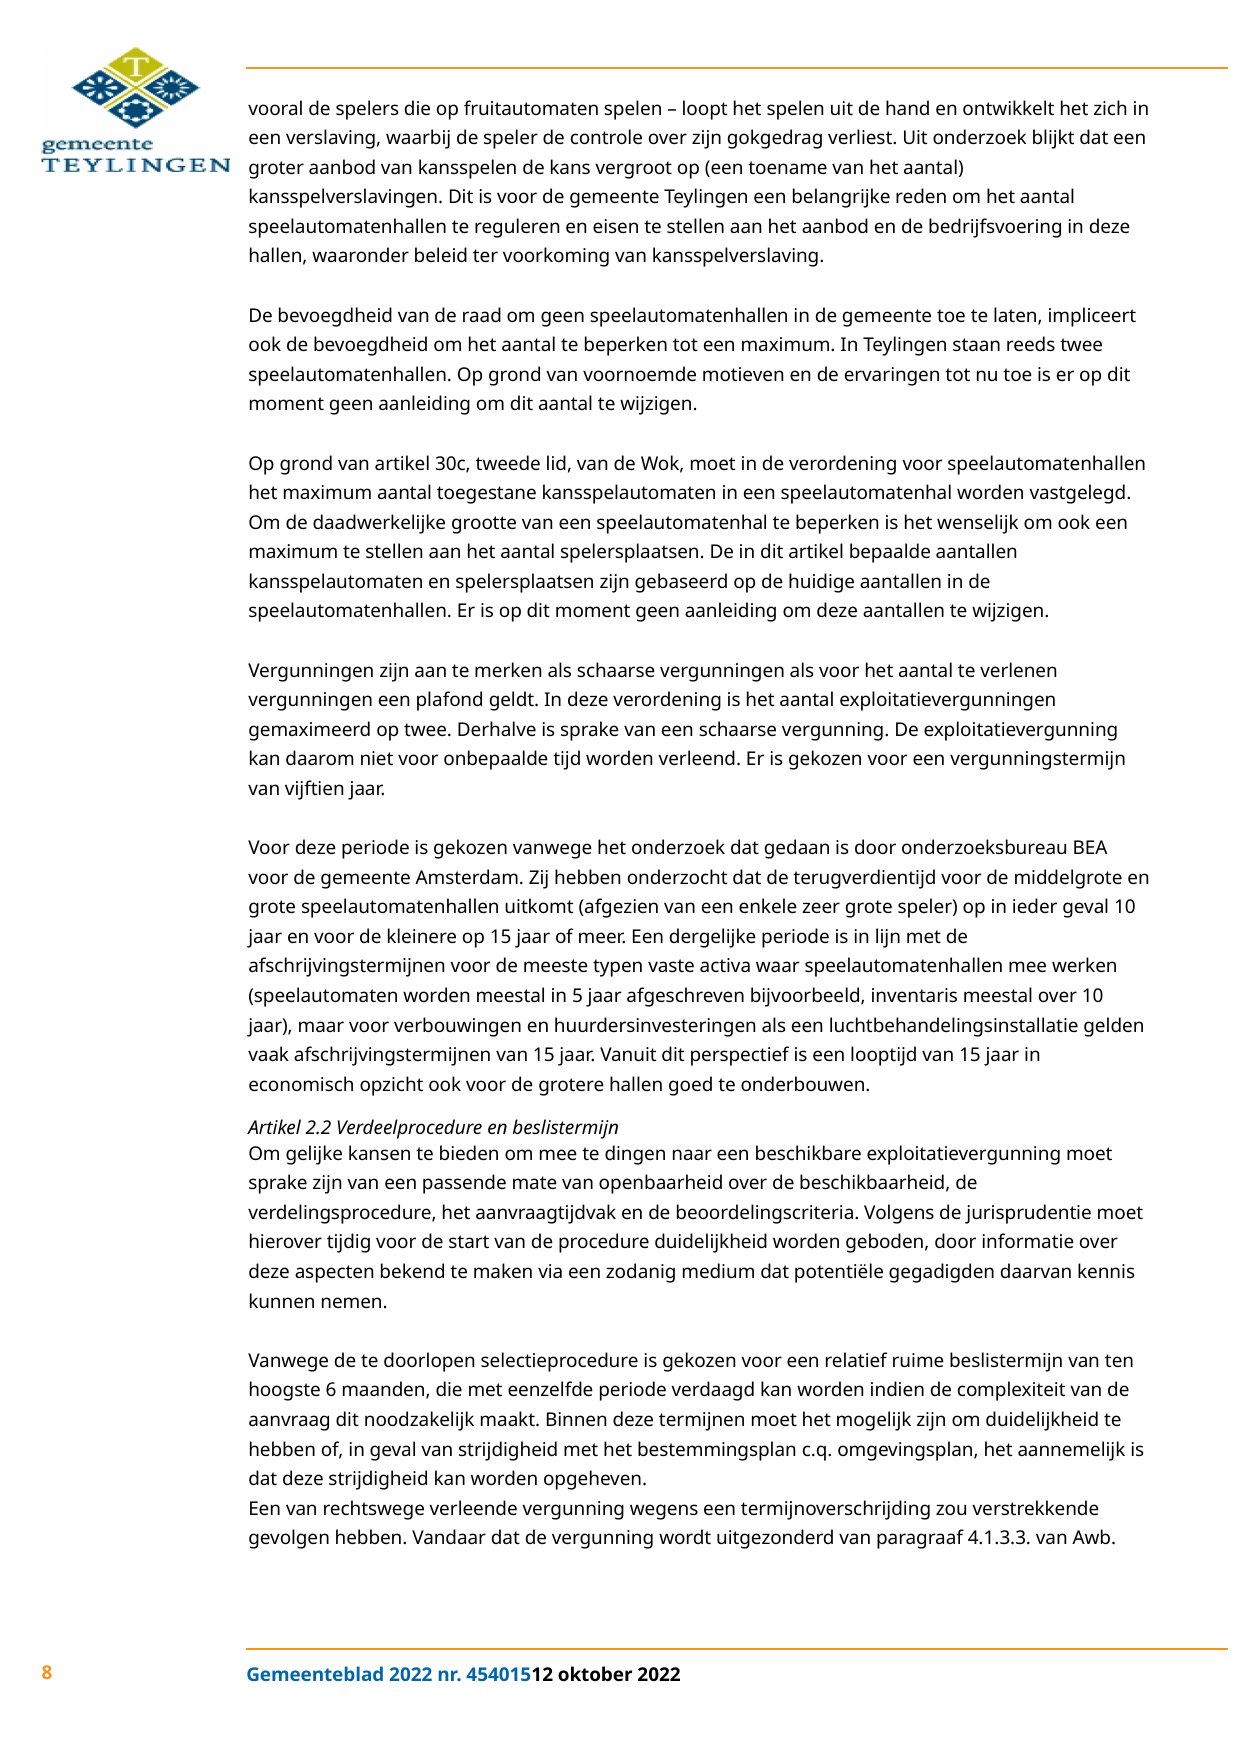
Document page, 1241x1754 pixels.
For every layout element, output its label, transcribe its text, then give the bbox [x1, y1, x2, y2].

picture [41, 47, 231, 172]
text Om gelijke kansen te bieden om mee te dingen naar een beschikbare exploitatievergunning moet sprake zijn van een passende mate van openbaarheid over de beschikbaarheid, de verdelingsprocedure, het aanvraagtijdvak en de beoordelingscriteria. Volgens de jurisprudentie moet hierover tijdig voor de start van de procedure duidelijkheid worden geboden, door informatie over deze aspecten bekend te maken via een zodanig medium dat potentiële gegadigden daarvan kennis kunnen nemen. [248, 1140, 1152, 1313]
text Vanwege de te doorlopen selectieprocedure is gekozen voor een relatief ruime beslistermijn van ten hoogste 6 maanden, die met eenzelfde periode verdaagd kan worden indien de complexiteit van de aanvraag dit noodzakelijk maakt. Binnen deze termijnen moet het mogelijk zijn om duidelijkheid te hebben of, in geval van strijdigheid met het bestemmingsplan c.q. omgevingsplan, het aannemelijk is dat deze strijdigheid kan worden opgeheven. [248, 1347, 1152, 1491]
text De bevoegdheid van de raad om geen speelautomatenhallen in de gemeente toe te laten, impliceert ook de bevoegdheid om het aantal te beperken tot een maximum. In Teylingen staan reeds twee speelautomatenhallen. Op grond van voornoemde motieven en de ervaringen tot nu toe is er op dit moment geen aanleiding om dit aantal te wijzigen. [248, 302, 1152, 416]
text Artikel 2.2 Verdeelprocedure en beslistermijn [248, 1114, 1152, 1140]
text Op grond van artikel 30c, tweede lid, van de Wok, moet in de verordening voor speelautomatenhallen het maximum aantal toegestane kansspelautomaten in een speelautomatenhal worden vastgelegd. Om de daadwerkelijke grootte van een speelautomatenhal te beperken is het wenselijk om ook een maximum te stellen aan het aantal spelersplaatsen. De in dit artikel bepaalde aantallen kansspelautomaten en spelersplaatsen zijn gebaseerd op de huidige aantallen in de speelautomatenhallen. Er is op dit moment geen aanleiding om deze aantallen te wijzigen. [248, 450, 1152, 623]
text vooral de spelers die op fruitautomaten spelen – loopt het spelen uit de hand en ontwikkelt het zich in een verslaving, waarbij de speler de controle over zijn gokgedrag verliest. Uit onderzoek blijkt dat een groter aanbod van kansspelen de kans vergroot op (een toename van het aantal) kansspelverslavingen. Dit is voor de gemeente Teylingen een belangrijke reden om het aantal speelautomatenhallen te reguleren en eisen te stellen aan het aanbod en de bedrijfsvoering in deze hallen, waaronder beleid ter voorkoming van kansspelverslaving. [248, 95, 1152, 268]
text Vergunningen zijn aan te merken als schaarse vergunningen als voor het aantal te verlenen vergunningen een plafond geldt. In deze verordening is het aantal exploitatievergunningen gemaximeerd op twee. Derhalve is sprake van een schaarse vergunning. De exploitatievergunning kan daarom niet voor onbepaalde tijd worden verleend. Er is gekozen voor een vergunningstermijn van vijftien jaar. [248, 657, 1152, 801]
text Een van rechtswege verleende vergunning wegens een termijnoverschrijding zou verstrekkende gevolgen hebben. Vandaar dat de vergunning wordt uitgezonderd van paragraaf 4.1.3.3. van Awb. [248, 1495, 1152, 1550]
text Voor deze periode is gekozen vanwege het onderzoek dat gedaan is door onderzoeksbureau BEA voor de gemeente Amsterdam. Zij hebben onderzocht dat de terugverdientijd voor de middelgrote en grote speelautomatenhallen uitkomt (afgezien van een enkele zeer grote speler) op in ieder geval 10 jaar en voor de kleinere op 15 jaar of meer. Een dergelijke periode is in lijn met de afschrijvingstermijnen voor de meeste typen vaste activa waar speelautomatenhallen mee werken (speelautomaten worden meestal in 5 jaar afgeschreven bijvoorbeeld, inventaris meestal over 10 jaar), maar voor verbouwingen en huurdersinvesteringen als een luchtbehandelingsinstallatie gelden vaak afschrijvingstermijnen van 15 jaar. Vanuit dit perspectief is een looptijd van 15 jaar in economisch opzicht ook voor de grotere hallen goed te onderbouwen. [248, 834, 1152, 1097]
